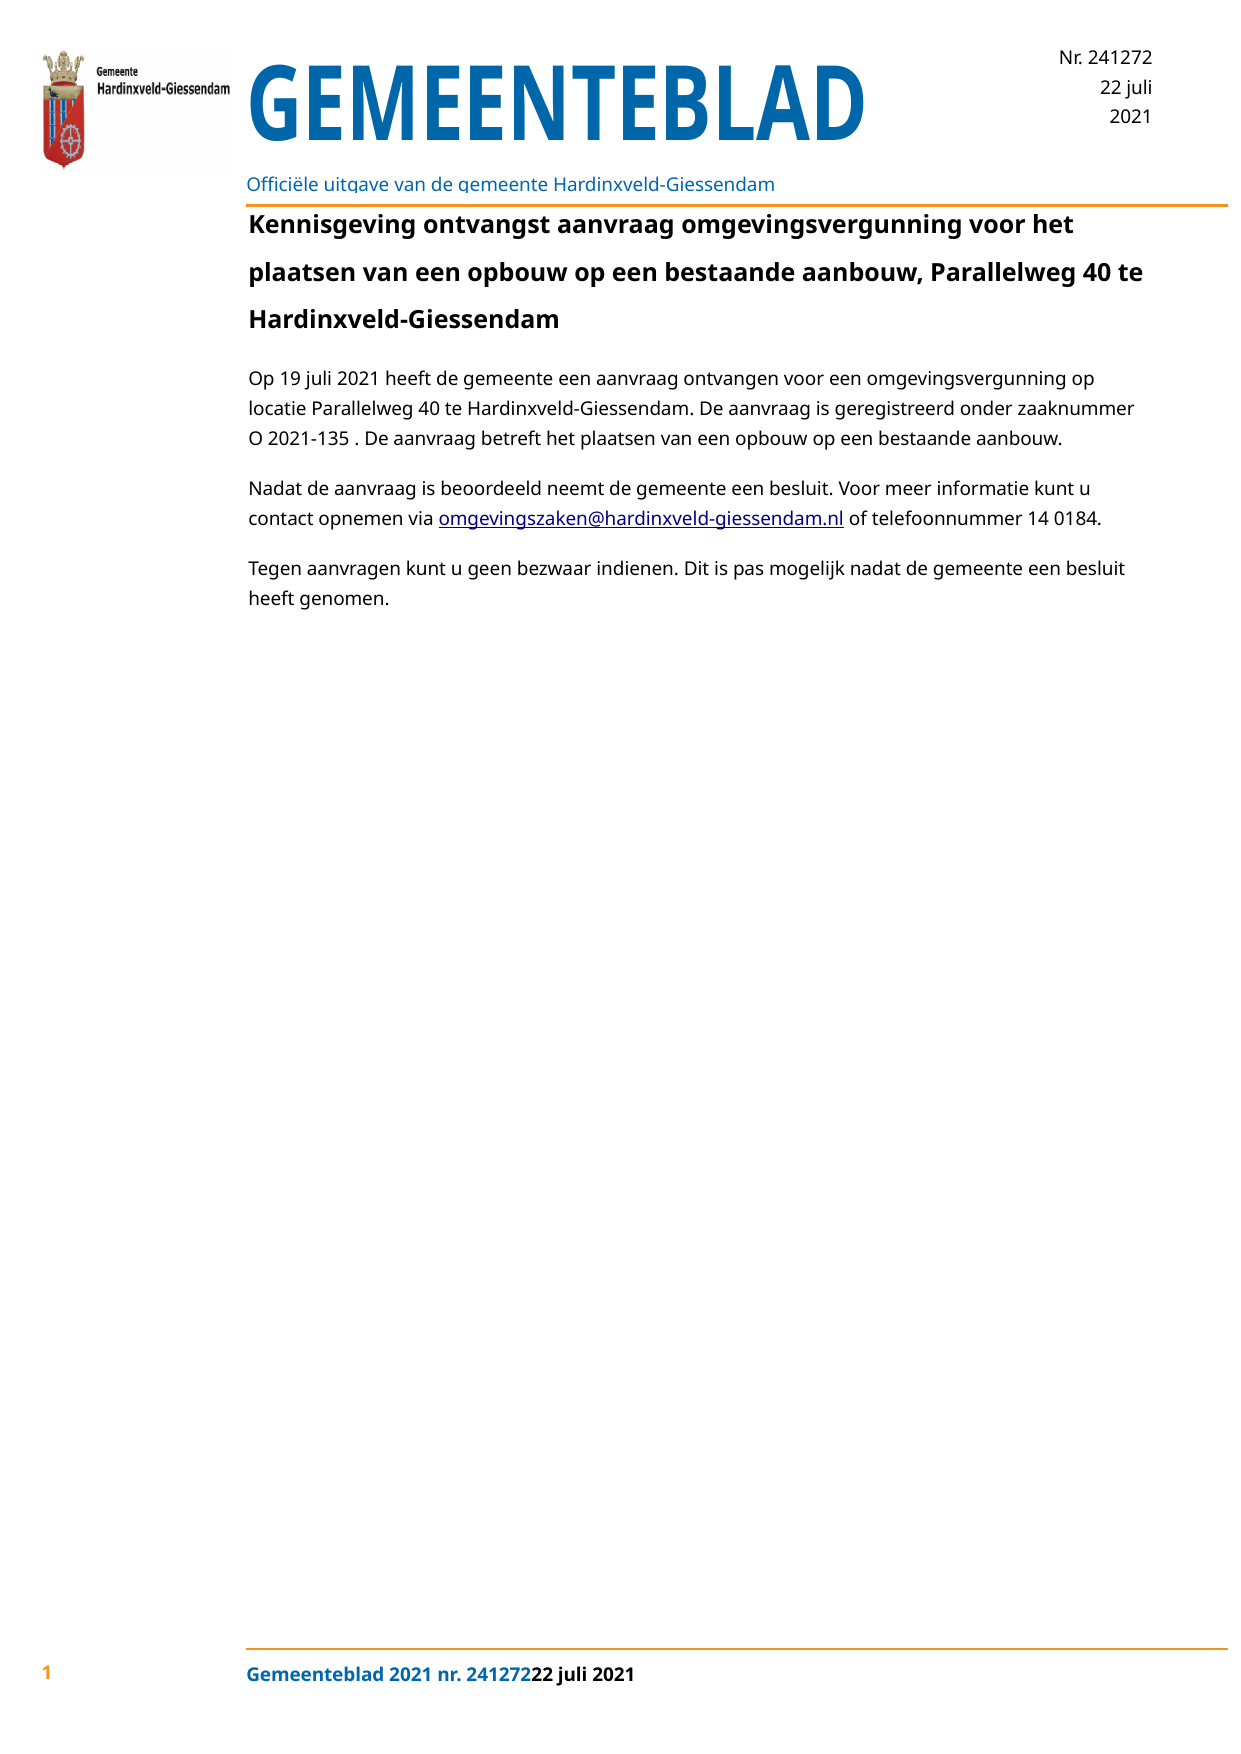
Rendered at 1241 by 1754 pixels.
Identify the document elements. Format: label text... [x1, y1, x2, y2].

text Kennisgeving ontvangst aanvraag omgevingsvergunning voor het plaatsen van een opbouw op een bestaande aanbouw, Parallelweg 40 te Hardinxveld-Giessendam [248, 207, 1152, 336]
text Tegen aanvragen kunt u geen bezwaar indienen. Dit is pas mogelijk nadat de gemeente een besluit heeft genomen. [248, 555, 1152, 610]
text Op 19 juli 2021 heeft de gemeente een aanvraag ontvangen voor een omgevingsvergunning op locatie Parallelweg 40 te Hardinxveld-Giessendam. De aanvraag is geregistreerd onder zaaknummer O 2021-135 . De aanvraag betreft het plaatsen van een opbouw op een bestaande aanbouw. [248, 366, 1152, 450]
text Nadat de aanvraag is beoordeeld neemt de gemeente een besluit. Voor meer informatie kunt u contact opnemen via omgevingszaken@hardinxveld-giessendam.nl of telefoonnummer 14 0184. [248, 475, 1152, 530]
picture [41, 47, 231, 172]
